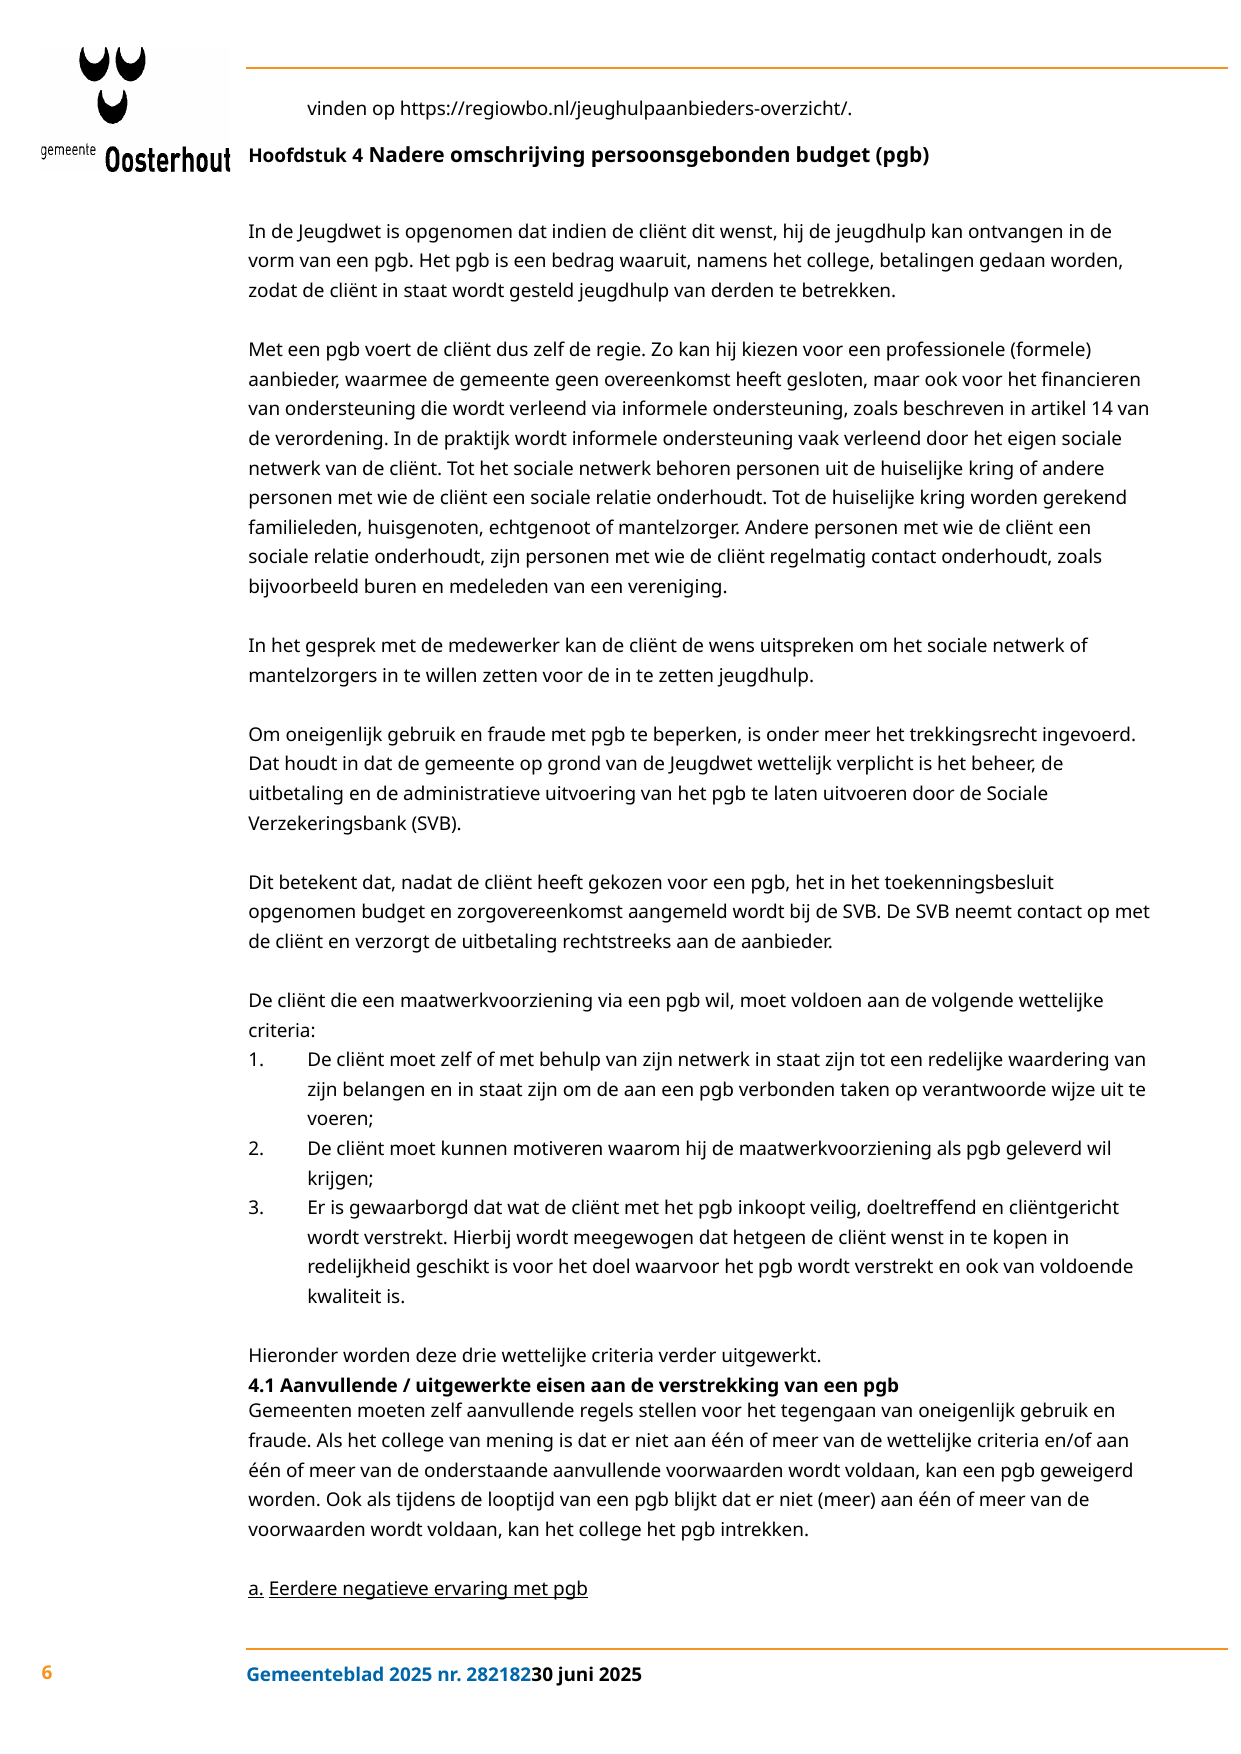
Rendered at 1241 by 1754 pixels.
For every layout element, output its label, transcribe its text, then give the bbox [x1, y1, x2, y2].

text Hieronder worden deze drie wettelijke criteria verder uitgewerkt. [248, 1342, 1152, 1368]
list Er is gewaarborgd dat wat de cliënt met het pgb inkoopt veilig, doeltreffend en cliëntgericht wordt verstrekt. Hierbij wordt meegewogen dat hetgeen de cliënt wenst in te kopen in redelijkheid geschikt is voor het doel waarvoor het pgb wordt verstrekt en ook van voldoende kwaliteit is. [248, 1194, 1152, 1309]
list vinden op https://regiowbo.nl/jeughulpaanbieders-overzicht/. [248, 95, 1152, 121]
text a. Eerdere negatieve ervaring met pgb [248, 1575, 1152, 1601]
text In het gesprek met de medewerker kan de cliënt de wens uitspreken om het sociale netwerk of mantelzorgers in te willen zetten voor de in te zetten jeugdhulp. [248, 632, 1152, 688]
list De cliënt moet zelf of met behulp van zijn netwerk in staat zijn tot een redelijke waardering van zijn belangen en in staat zijn om de aan een pgb verbonden taken op verantwoorde wijze uit te voeren; [248, 1046, 1152, 1131]
picture [41, 47, 231, 172]
list De cliënt moet kunnen motiveren waarom hij de maatwerkvoorziening als pgb geleverd wil krijgen; [248, 1135, 1152, 1191]
text Met een pgb voert de cliënt dus zelf de regie. Zo kan hij kiezen voor een professionele (formele) aanbieder, waarmee de gemeente geen overeenkomst heeft gesloten, maar ook voor het financieren van ondersteuning die wordt verleend via informele ondersteuning, zoals beschreven in artikel 14 van de verordening. In de praktijk wordt informele ondersteuning vaak verleend door het eigen sociale netwerk van de cliënt. Tot het sociale netwerk behoren personen uit de huiselijke kring of andere personen met wie de cliënt een sociale relatie onderhoudt. Tot de huiselijke kring worden gerekend familieleden, huisgenoten, echtgenoot of mantelzorger. Andere personen met wie de cliënt een sociale relatie onderhoudt, zijn personen met wie de cliënt regelmatig contact onderhoudt, zoals bijvoorbeeld buren en medeleden van een vereniging. [248, 336, 1152, 599]
text In de Jeugdwet is opgenomen dat indien de cliënt dit wenst, hij de jeugdhulp kan ontvangen in de vorm van een pgb. Het pgb is een bedrag waaruit, namens het college, betalingen gedaan worden, zodat de cliënt in staat wordt gesteld jeugdhulp van derden te betrekken. [248, 218, 1152, 303]
text Gemeenten moeten zelf aanvullende regels stellen voor het tegengaan van oneigenlijk gebruik en fraude. Als het college van mening is dat er niet aan één of meer van de wettelijke criteria en/of aan één of meer van de onderstaande aanvullende voorwaarden wordt voldaan, kan een pgb geweigerd worden. Ook als tijdens de looptijd van een pgb blijkt dat er niet (meer) aan één of meer van de voorwaarden wordt voldaan, kan het college het pgb intrekken. [248, 1398, 1152, 1542]
text Om oneigenlijk gebruik en fraude met pgb te beperken, is onder meer het trekkingsrecht ingevoerd. Dat houdt in dat de gemeente op grond van de Jeugdwet wettelijk verplicht is het beheer, de uitbetaling en de administratieve uitvoering van het pgb te laten uitvoeren door de Sociale Verzekeringsbank (SVB). [248, 721, 1152, 836]
text 4.1 Aanvullende / uitgewerkte eisen aan de verstrekking van een pgb [248, 1372, 1152, 1398]
text De cliënt die een maatwerkvoorziening via een pgb wil, moet voldoen aan de volgende wettelijke criteria: [248, 987, 1152, 1043]
text Hoofdstuk 4 Nadere omschrijving persoonsgebonden budget (pgb) [248, 140, 1152, 169]
text Dit betekent dat, nadat de cliënt heeft gekozen voor een pgb, het in het toekenningsbesluit opgenomen budget en zorgovereenkomst aangemeld wordt bij de SVB. De SVB neemt contact op met de cliënt en verzorgt de uitbetaling rechtstreeks aan de aanbieder. [248, 869, 1152, 954]
